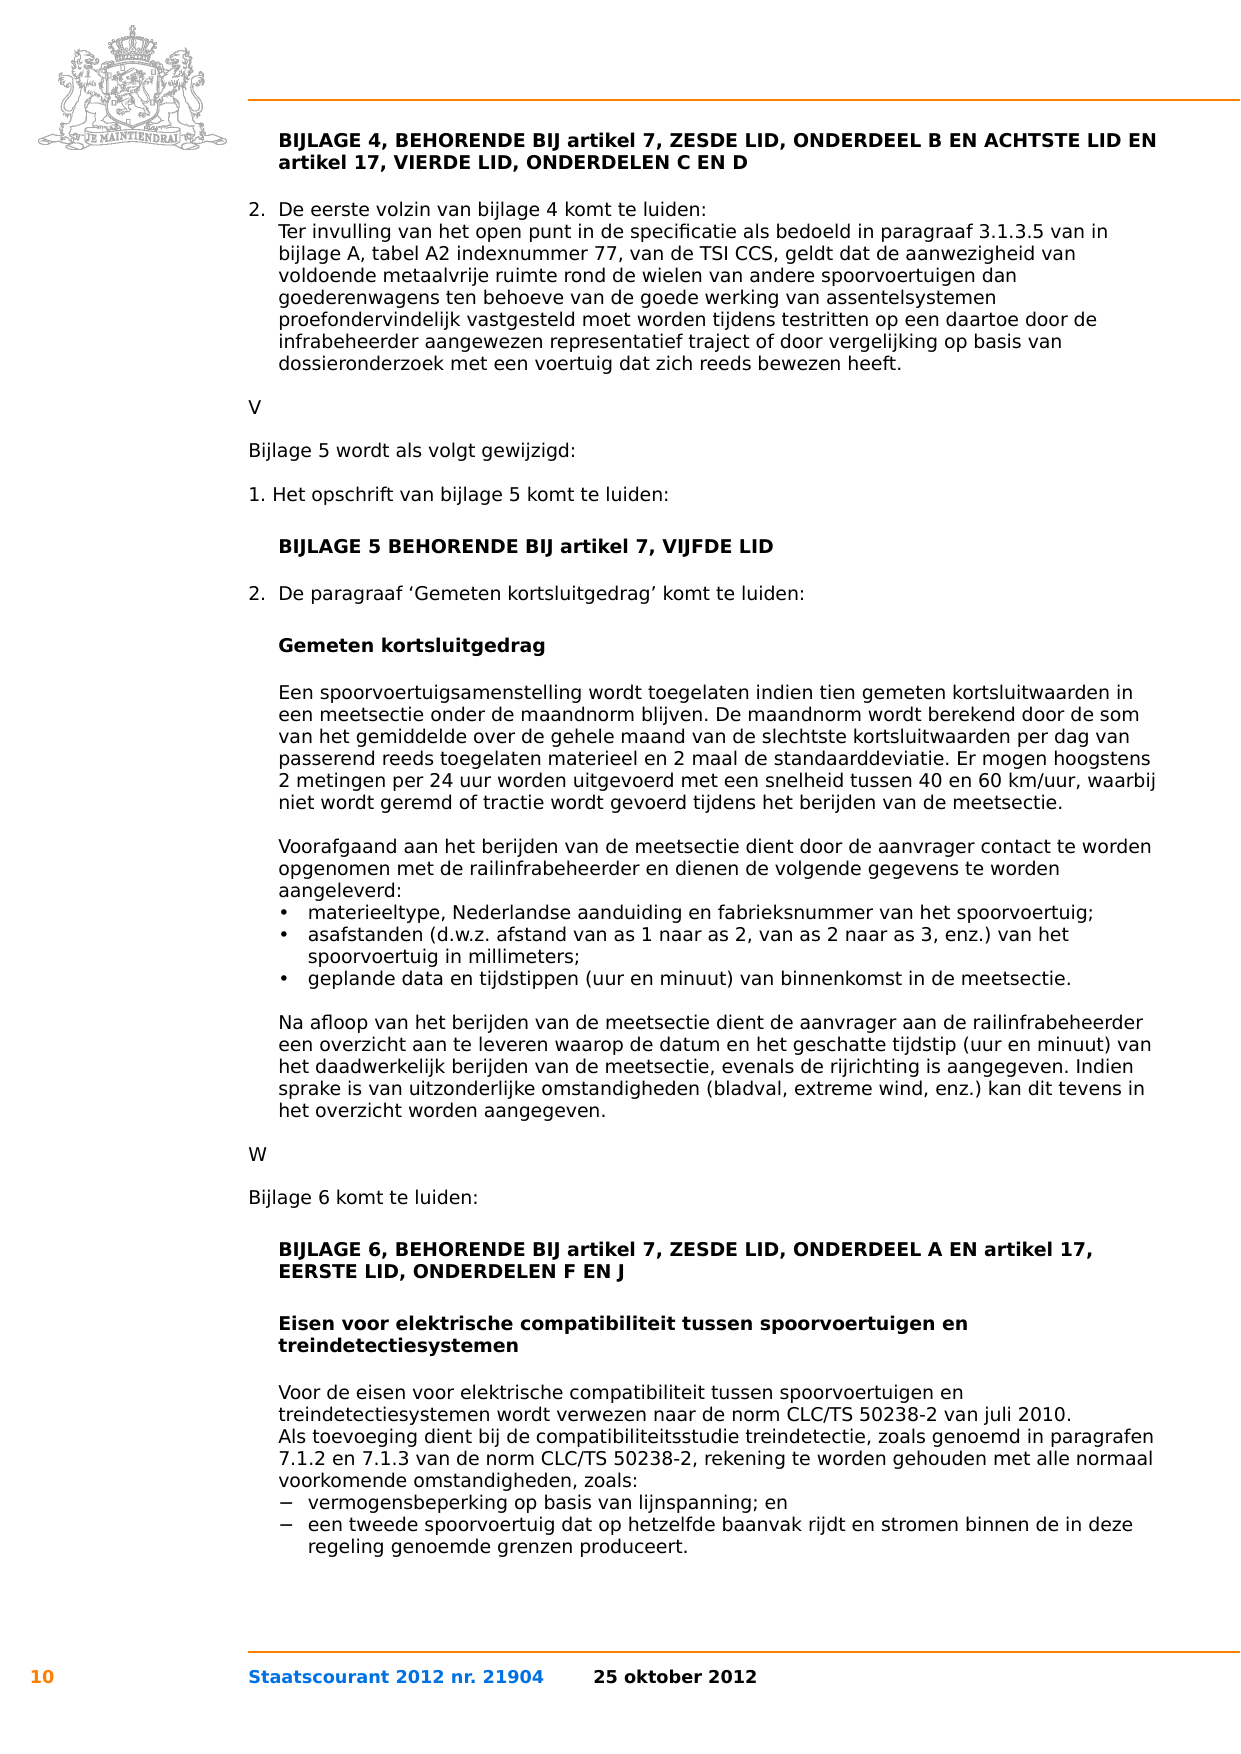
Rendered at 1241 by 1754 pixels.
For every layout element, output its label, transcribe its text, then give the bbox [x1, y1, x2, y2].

text Bijlage 6 komt te luiden: [248, 1187, 1163, 1209]
text • geplande data en tijdstippen (uur en minuut) van binnenkomst in de meetsectie. [278, 968, 1163, 990]
text 2. De paragraaf ‘Gemeten kortsluitgedrag’ komt te luiden: [248, 583, 1163, 605]
text − een tweede spoorvoertuig dat op hetzelfde baanvak rijdt en stromen binnen de in deze regeling genoemde grenzen produceert. [278, 1514, 1163, 1558]
subtitle Eisen voor elektrische compatibiliteit tussen spoorvoertuigen en treindetectiesystemen [278, 1313, 1163, 1357]
text Een spoorvoertuigsamenstelling wordt toegelaten indien tien gemeten kortsluitwaarden in een meetsectie onder de maandnorm blijven. De maandnorm wordt berekend door de som van het gemiddelde over de gehele maand van de slechtste kortsluitwaarden per dag van passerend reeds toegelaten materieel en 2 maal de standaarddeviatie. Er mogen hoogstens 2 metingen per 24 uur worden uitgevoerd met een snelheid tussen 40 en 60 km/uur, waarbij niet wordt geremd of tractie wordt gevoerd tijdens het berijden van de meetsectie. [278, 682, 1163, 814]
text • asafstanden (d.w.z. afstand van as 1 naar as 2, van as 2 naar as 3, enz.) van het spoorvoertuig in millimeters; [278, 924, 1163, 968]
text W [248, 1143, 1163, 1165]
subtitle BIJLAGE 6, BEHORENDE BIJ artikel 7, ZESDE LID, ONDERDEEL A EN artikel 17, EERSTE LID, ONDERDELEN F EN J [278, 1239, 1163, 1283]
text 1. Het opschrift van bijlage 5 komt te luiden: [248, 484, 1163, 506]
text Bijlage 5 wordt als volgt gewijzigd: [248, 440, 1163, 462]
text V [248, 397, 1163, 418]
subtitle BIJLAGE 5 BEHORENDE BIJ artikel 7, VIJFDE LID [278, 536, 1163, 558]
text 2. De eerste volzin van bijlage 4 komt te luiden: [248, 199, 1163, 221]
text Voor de eisen voor elektrische compatibiliteit tussen spoorvoertuigen en treindetectiesystemen wordt verwezen naar de norm CLC/TS 50238-2 van juli 2010. [278, 1382, 1163, 1426]
text Na afloop van het berijden van de meetsectie dient de aanvrager aan de railinfrabeheerder een overzicht aan te leveren waarop de datum en het geschatte tijdstip (uur en minuut) van het daadwerkelijk berijden van de meetsectie, evenals de rijrichting is aangegeven. Indien sprake is van uitzonderlijke omstandigheden (bladval, extreme wind, enz.) kan dit tevens in het overzicht worden aangegeven. [278, 1012, 1163, 1122]
text Voorafgaand aan het berijden van de meetsectie dient door de aanvrager contact te worden opgenomen met de railinfrabeheerder en dienen de volgende gegevens te worden aangeleverd: [278, 836, 1163, 902]
subtitle Gemeten kortsluitgedrag [278, 635, 1163, 657]
text • materieeltype, Nederlandse aanduiding en fabrieksnummer van het spoorvoertuig; [278, 902, 1163, 924]
text − vermogensbeperking op basis van lijnspanning; en [278, 1492, 1163, 1514]
text Ter invulling van het open punt in de specificatie als bedoeld in paragraaf 3.1.3.5 van in bijlage A, tabel A2 indexnummer 77, van de TSI CCS, geldt dat de aanwezigheid van voldoende metaalvrije ruimte rond de wielen van andere spoorvoertuigen dan goederenwagens ten behoeve van de goede werking van assentelsystemen proefondervindelijk vastgesteld moet worden tijdens testritten op een daartoe door de infrabeheerder aangewezen representatief traject of door vergelijking op basis van dossieronderzoek met een voertuig dat zich reeds bewezen heeft. [278, 221, 1163, 375]
picture [38, 25, 227, 150]
subtitle BIJLAGE 4, BEHORENDE BIJ artikel 7, ZESDE LID, ONDERDEEL B EN ACHTSTE LID EN artikel 17, VIERDE LID, ONDERDELEN C EN D [278, 130, 1163, 174]
text Als toevoeging dient bij de compatibiliteitsstudie treindetectie, zoals genoemd in paragrafen 7.1.2 en 7.1.3 van de norm CLC/TS 50238-2, rekening te worden gehouden met alle normaal voorkomende omstandigheden, zoals: [278, 1426, 1163, 1492]
